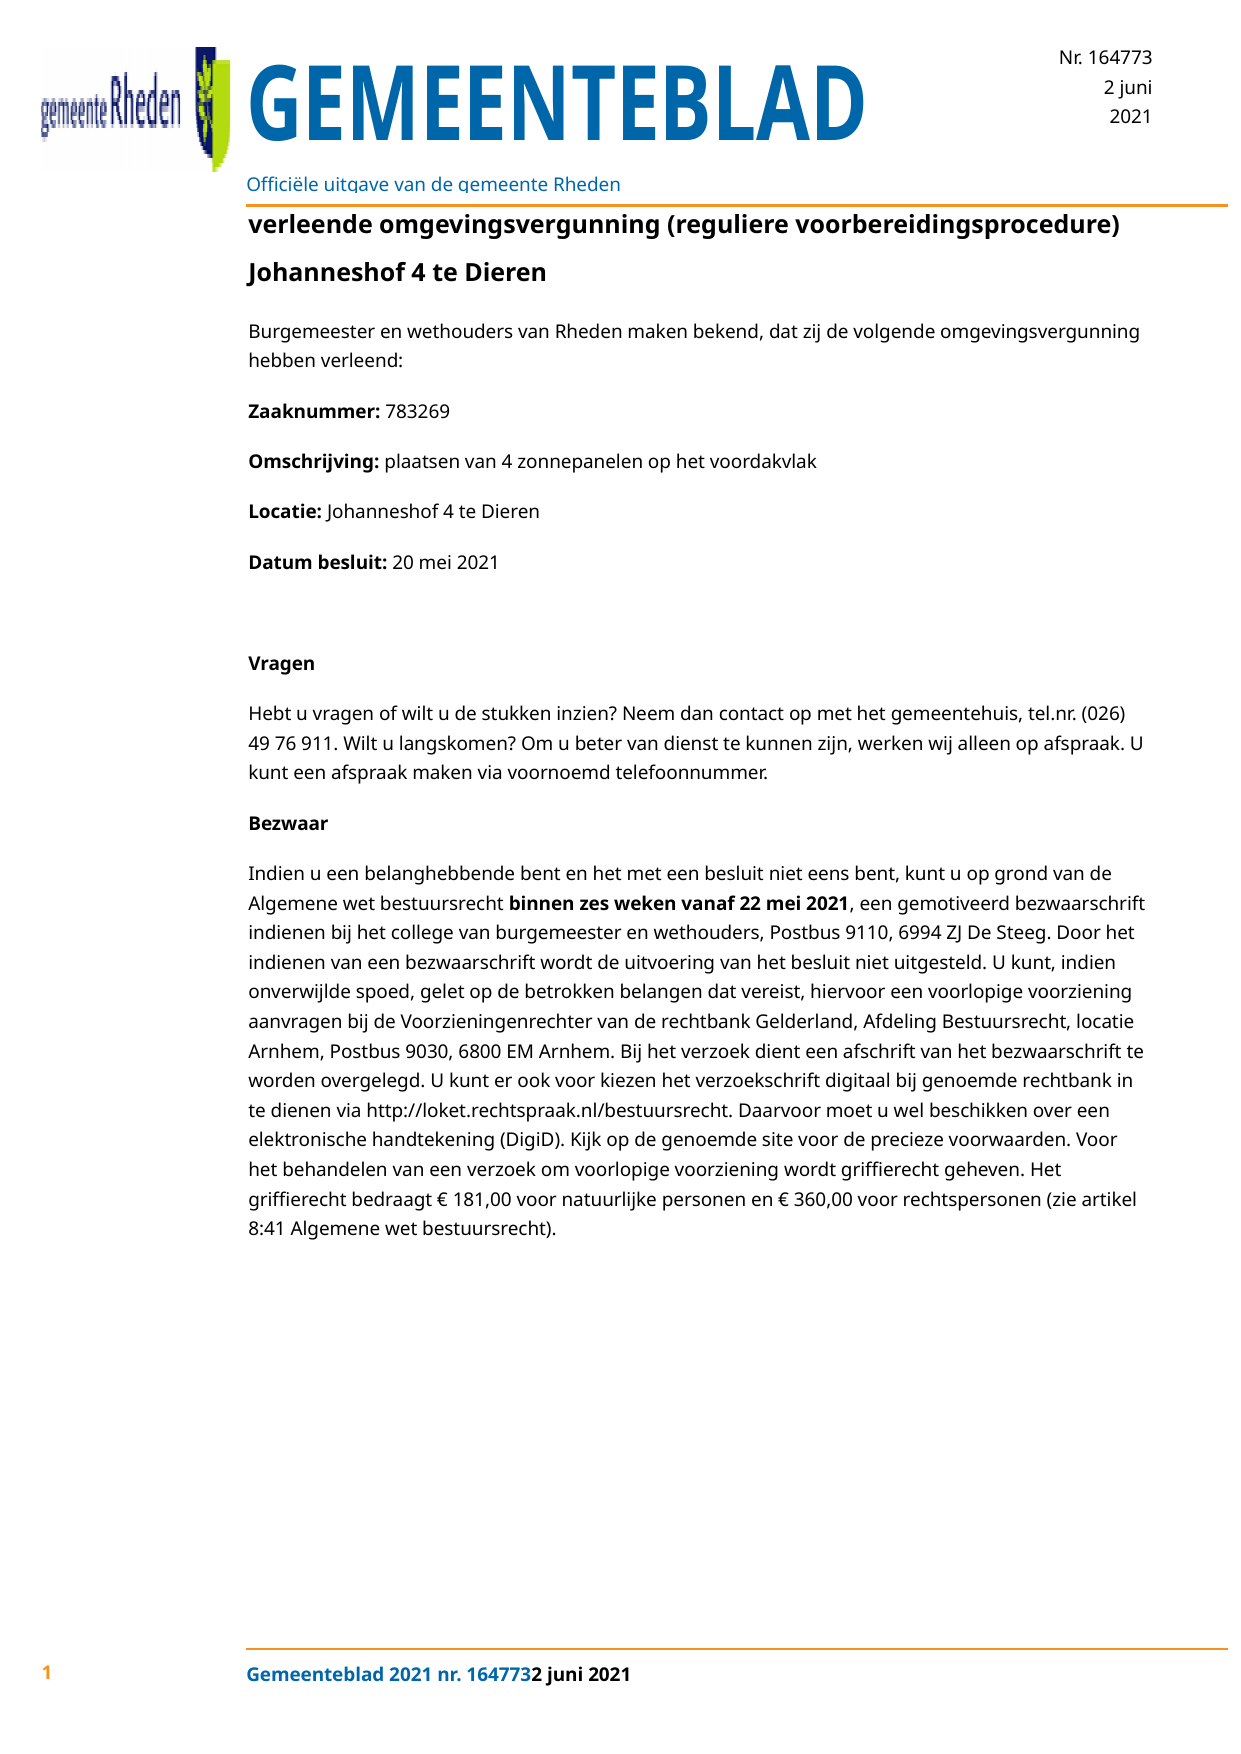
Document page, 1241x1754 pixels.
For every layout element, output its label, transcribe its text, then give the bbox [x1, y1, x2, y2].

text Burgemeester en wethouders van Rheden maken bekend, dat zij de volgende omgevingsvergunning hebben verleend: [248, 318, 1152, 373]
text Bezwaar [248, 810, 1152, 836]
text Hebt u vragen of wilt u de stukken inzien? Neem dan contact op met het gemeentehuis, tel.nr. (026) 49 76 911. Wilt u langskomen? Om u beter van dienst te kunnen zijn, werken wij alleen op afspraak. U kunt een afspraak maken via voornoemd telefoonnummer. [248, 700, 1152, 785]
text Indien u een belanghebbende bent en het met een besluit niet eens bent, kunt u op grond van de Algemene wet bestuursrecht binnen zes weken vanaf 22 mei 2021, een gemotiveerd bezwaarschrift indienen bij het college van burgemeester en wethouders, Postbus 9110, 6994 ZJ De Steeg. Door het indienen van een bezwaarschrift wordt de uitvoering van het besluit niet uitgesteld. U kunt, indien onverwijlde spoed, gelet op de betrokken belangen dat vereist, hiervoor een voorlopige voorziening aanvragen bij de Voorzieningenrechter van de rechtbank Gelderland, Afdeling Bestuursrecht, locatie Arnhem, Postbus 9030, 6800 EM Arnhem. Bij het verzoek dient een afschrift van het bezwaarschrift te worden overgelegd. U kunt er ook voor kiezen het verzoekschrift digitaal bij genoemde rechtbank in te dienen via http://loket.rechtspraak.nl/bestuursrecht. Daarvoor moet u wel beschikken over een elektronische handtekening (DigiD). Kijk op de genoemde site voor de precieze voorwaarden. Voor het behandelen van een verzoek om voorlopige voorziening wordt griffierecht geheven. Het griffierecht bedraagt € 181,00 voor natuurlijke personen en € 360,00 voor rechtspersonen (zie artikel 8:41 Algemene wet bestuursrecht). [248, 860, 1152, 1241]
text Vragen [248, 650, 1152, 676]
text verleende omgevingsvergunning (reguliere voorbereidingsprocedure) Johanneshof 4 te Dieren [248, 207, 1152, 288]
text Omschrijving: plaatsen van 4 zonnepanelen op het voordakvlak [248, 448, 1152, 474]
text Datum besluit: 20 mei 2021 [248, 549, 1152, 575]
picture [41, 47, 231, 172]
text Zaaknummer: 783269 [248, 398, 1152, 424]
text Locatie: Johanneshof 4 te Dieren [248, 499, 1152, 524]
